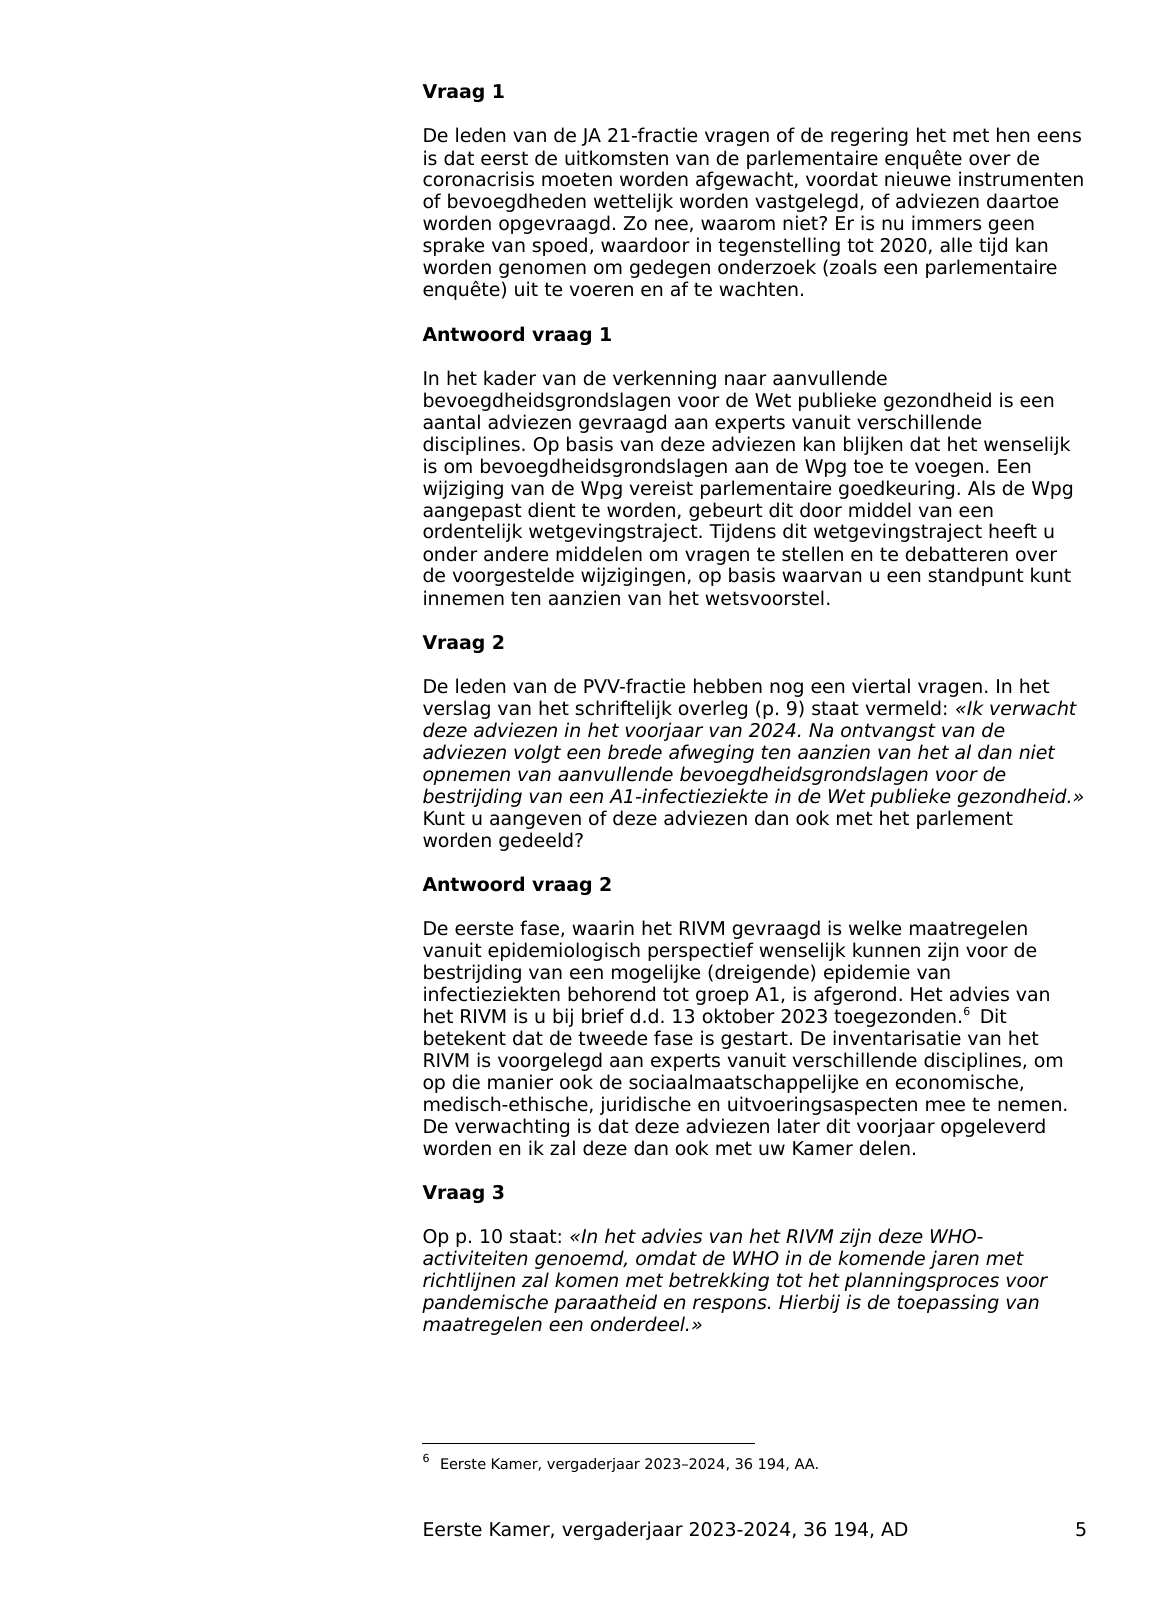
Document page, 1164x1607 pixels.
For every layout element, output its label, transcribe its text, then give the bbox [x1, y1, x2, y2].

text De eerste fase, waarin het RIVM gevraagd is welke maatregelen vanuit epidemiologisch perspectief wenselijk kunnen zijn voor de bestrijding van een mogelijke (dreigende) epidemie van infectieziekten behorend tot groep A1, is afgerond. Het advies van het RIVM is u bij brief d.d. 13 oktober 2023 toegezonden. Dit betekent dat de tweede fase is gestart. De inventarisatie van het RIVM is voorgelegd aan experts vanuit verschillende disciplines, om op die manier ook de sociaalmaatschappelijke en economische, medisch-ethische, juridische en uitvoeringsaspecten mee te nemen. De verwachting is dat deze adviezen later dit voorjaar opgeleverd worden en ik zal deze dan ook met uw Kamer delen. [422, 918, 1087, 1160]
text De leden van de PVV-fractie hebben nog een viertal vragen. In het verslag van het schriftelijk overleg (p. 9) staat vermeld: «Ik verwacht deze adviezen in het voorjaar van 2024. Na ontvangst van de adviezen volgt een brede afweging ten aanzien van het al dan niet opnemen van aanvullende bevoegdheidsgrondslagen voor de bestrijding van een A1-infectieziekte in de Wet publieke gezondheid.» Kunt u aangeven of deze adviezen dan ook met het parlement worden gedeeld? [422, 676, 1087, 852]
text Eerste Kamer, vergaderjaar 2023–2024, 36 194, AA. [422, 1452, 1087, 1474]
subtitle Vraag 2 [422, 632, 1087, 653]
subtitle Vraag 1 [422, 81, 1087, 103]
subtitle Antwoord vraag 2 [422, 874, 1087, 896]
text In het kader van de verkenning naar aanvullende bevoegdheidsgrondslagen voor de Wet publieke gezondheid is een aantal adviezen gevraagd aan experts vanuit verschillende disciplines. Op basis van deze adviezen kan blijken dat het wenselijk is om bevoegdheidsgrondslagen aan de Wpg toe te voegen. Een wijziging van de Wpg vereist parlementaire goedkeuring. Als de Wpg aangepast dient te worden, gebeurt dit door middel van een ordentelijk wetgevingstraject. Tijdens dit wetgevingstraject heeft u onder andere middelen om vragen te stellen en te debatteren over de voorgestelde wijzigingen, op basis waarvan u een standpunt kunt innemen ten aanzien van het wetsvoorstel. [422, 368, 1087, 609]
subtitle Antwoord vraag 1 [422, 323, 1087, 345]
text De leden van de JA 21-fractie vragen of de regering het met hen eens is dat eerst de uitkomsten van de parlementaire enquête over de coronacrisis moeten worden afgewacht, voordat nieuwe instrumenten of bevoegdheden wettelijk worden vastgelegd, of adviezen daartoe worden opgevraagd. Zo nee, waarom niet? Er is nu immers geen sprake van spoed, waardoor in tegenstelling tot 2020, alle tijd kan worden genomen om gedegen onderzoek (zoals een parlementaire enquête) uit te voeren en af te wachten. [422, 125, 1087, 301]
text Op p. 10 staat: «In het advies van het RIVM zijn deze WHO-activiteiten genoemd, omdat de WHO in de komende jaren met richtlijnen zal komen met betrekking tot het planningsproces voor pandemische paraatheid en respons. Hierbij is de toepassing van maatregelen een onderdeel.» [422, 1226, 1087, 1336]
subtitle Vraag 3 [422, 1182, 1087, 1204]
